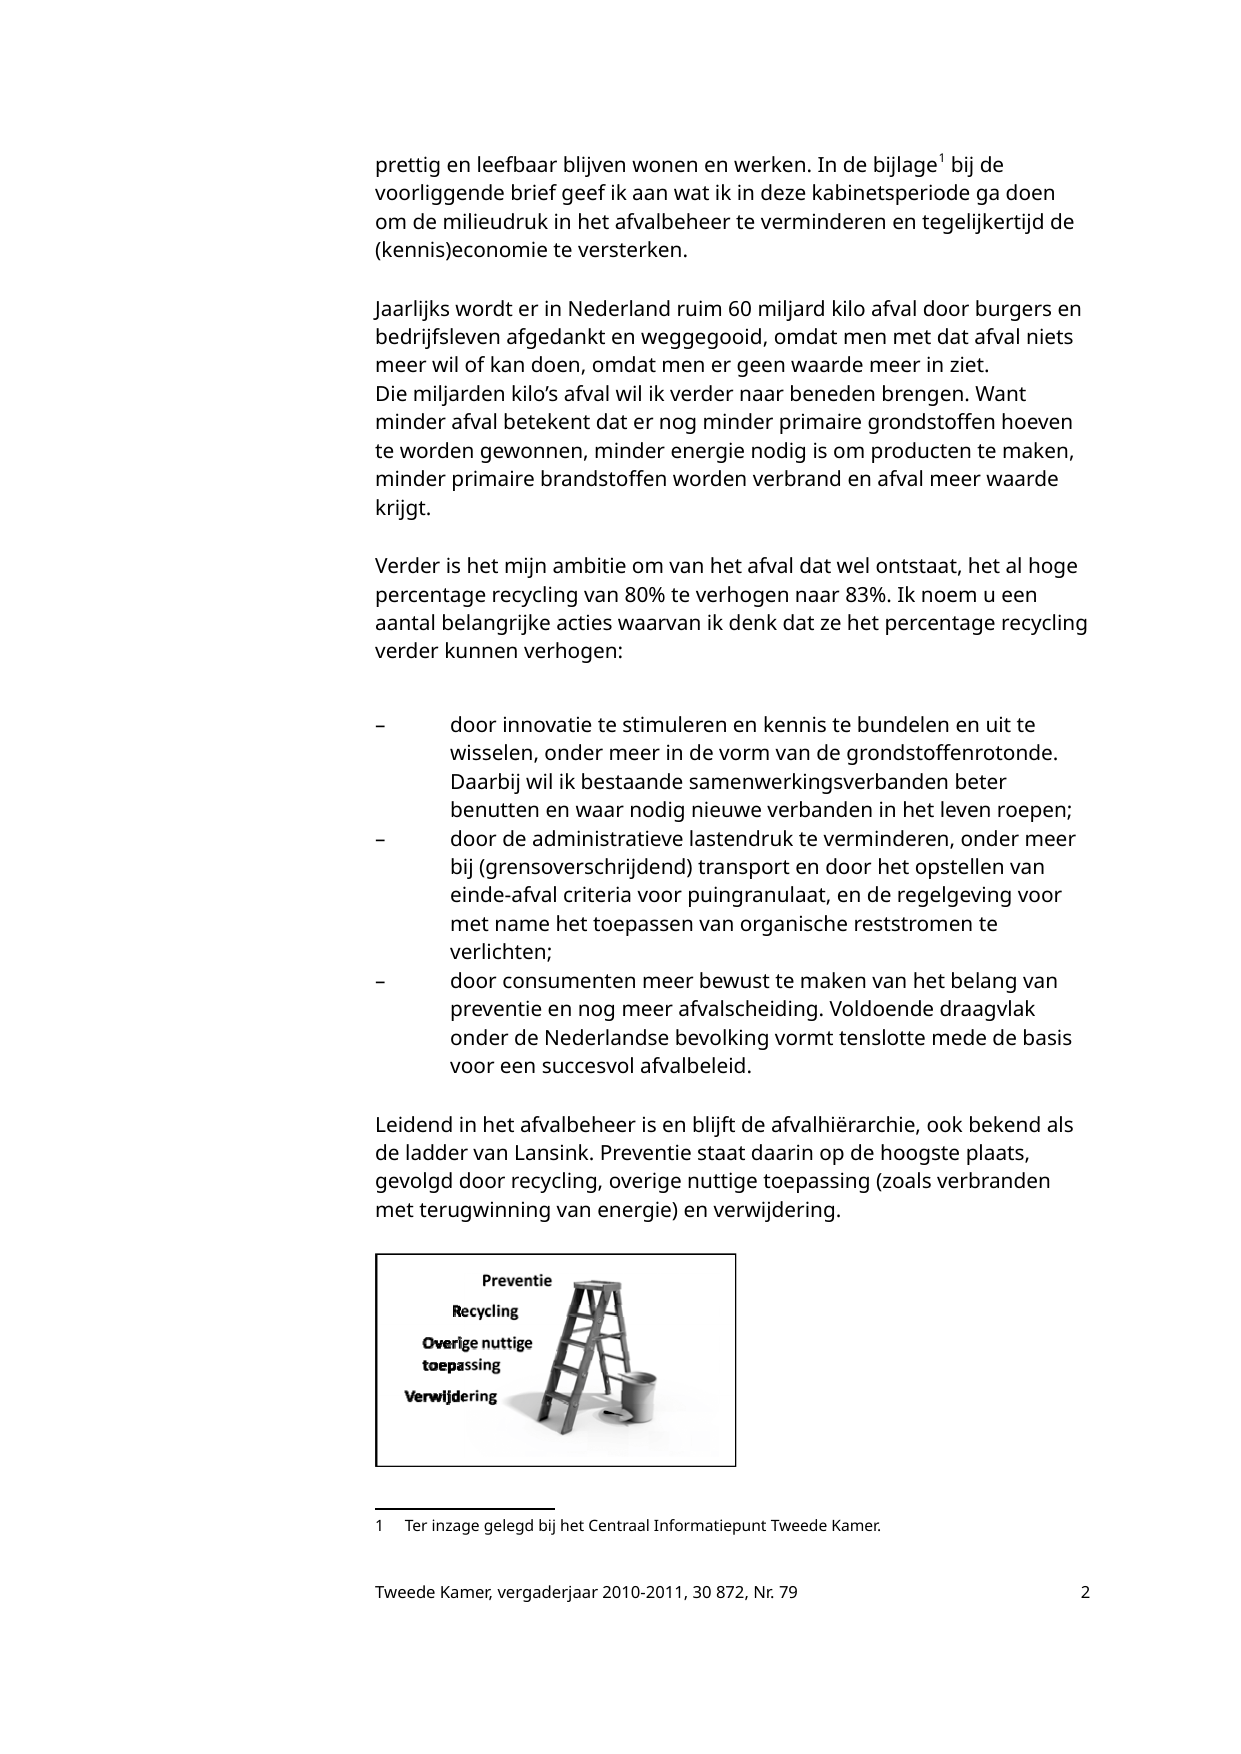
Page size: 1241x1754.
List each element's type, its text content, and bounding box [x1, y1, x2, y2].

list door de administratieve lastendruk te verminderen, onder meer bij (grensoverschrijdend) transport en door het opstellen van einde-afval criteria voor puingranulaat, en de regelgeving voor met name het toepassen van organische reststromen te verlichten; [375, 824, 1090, 966]
list door consumenten meer bewust te maken van het belang van preventie en nog meer afvalscheiding. Voldoende draagvlak onder de Nederlandse bevolking vormt tenslotte mede de basis voor een succesvol afvalbeleid. [375, 966, 1090, 1080]
text Verder is het mijn ambitie om van het afval dat wel ontstaat, het al hoge percentage recycling van 80% te verhogen naar 83%. Ik noem u een aantal belangrijke acties waarvan ik denk dat ze het percentage recycling verder kunnen verhogen: [375, 551, 1090, 665]
list door innovatie te stimuleren en kennis te bundelen en uit te wisselen, onder meer in de vorm van de grondstoffenrotonde. Daarbij wil ik bestaande samenwerkingsverbanden beter benutten en waar nodig nieuwe verbanden in het leven roepen; [375, 710, 1090, 824]
text prettig en leefbaar blijven wonen en werken. In de bijlage bij de voorliggende brief geef ik aan wat ik in deze kabinetsperiode ga doen om de milieudruk in het afvalbeheer te verminderen en tegelijkertijd de (kennis)economie te versterken. [375, 150, 1090, 264]
text Jaarlijks wordt er in Nederland ruim 60 miljard kilo afval door burgers en bedrijfsleven afgedankt en weggegooid, omdat men met dat afval niets meer wil of kan doen, omdat men er geen waarde meer in ziet. [375, 294, 1090, 379]
text Leidend in het afvalbeheer is en blijft de afvalhiërarchie, ook bekend als de ladder van Lansink. Preventie staat daarin op de hoogste plaats, gevolgd door recycling, overige nuttige toepassing (zoals verbranden met terugwinning van energie) en verwijdering. [375, 1110, 1090, 1223]
picture [375, 1253, 737, 1467]
text Die miljarden kilo’s afval wil ik verder naar beneden brengen. Want minder afval betekent dat er nog minder primaire grondstoffen hoeven te worden gewonnen, minder energie nodig is om producten te maken, minder primaire brandstoffen worden verbrand en afval meer waarde krijgt. [375, 379, 1090, 521]
text Ter inzage gelegd bij het Centraal Informatiepunt Tweede Kamer. [375, 1508, 1090, 1536]
